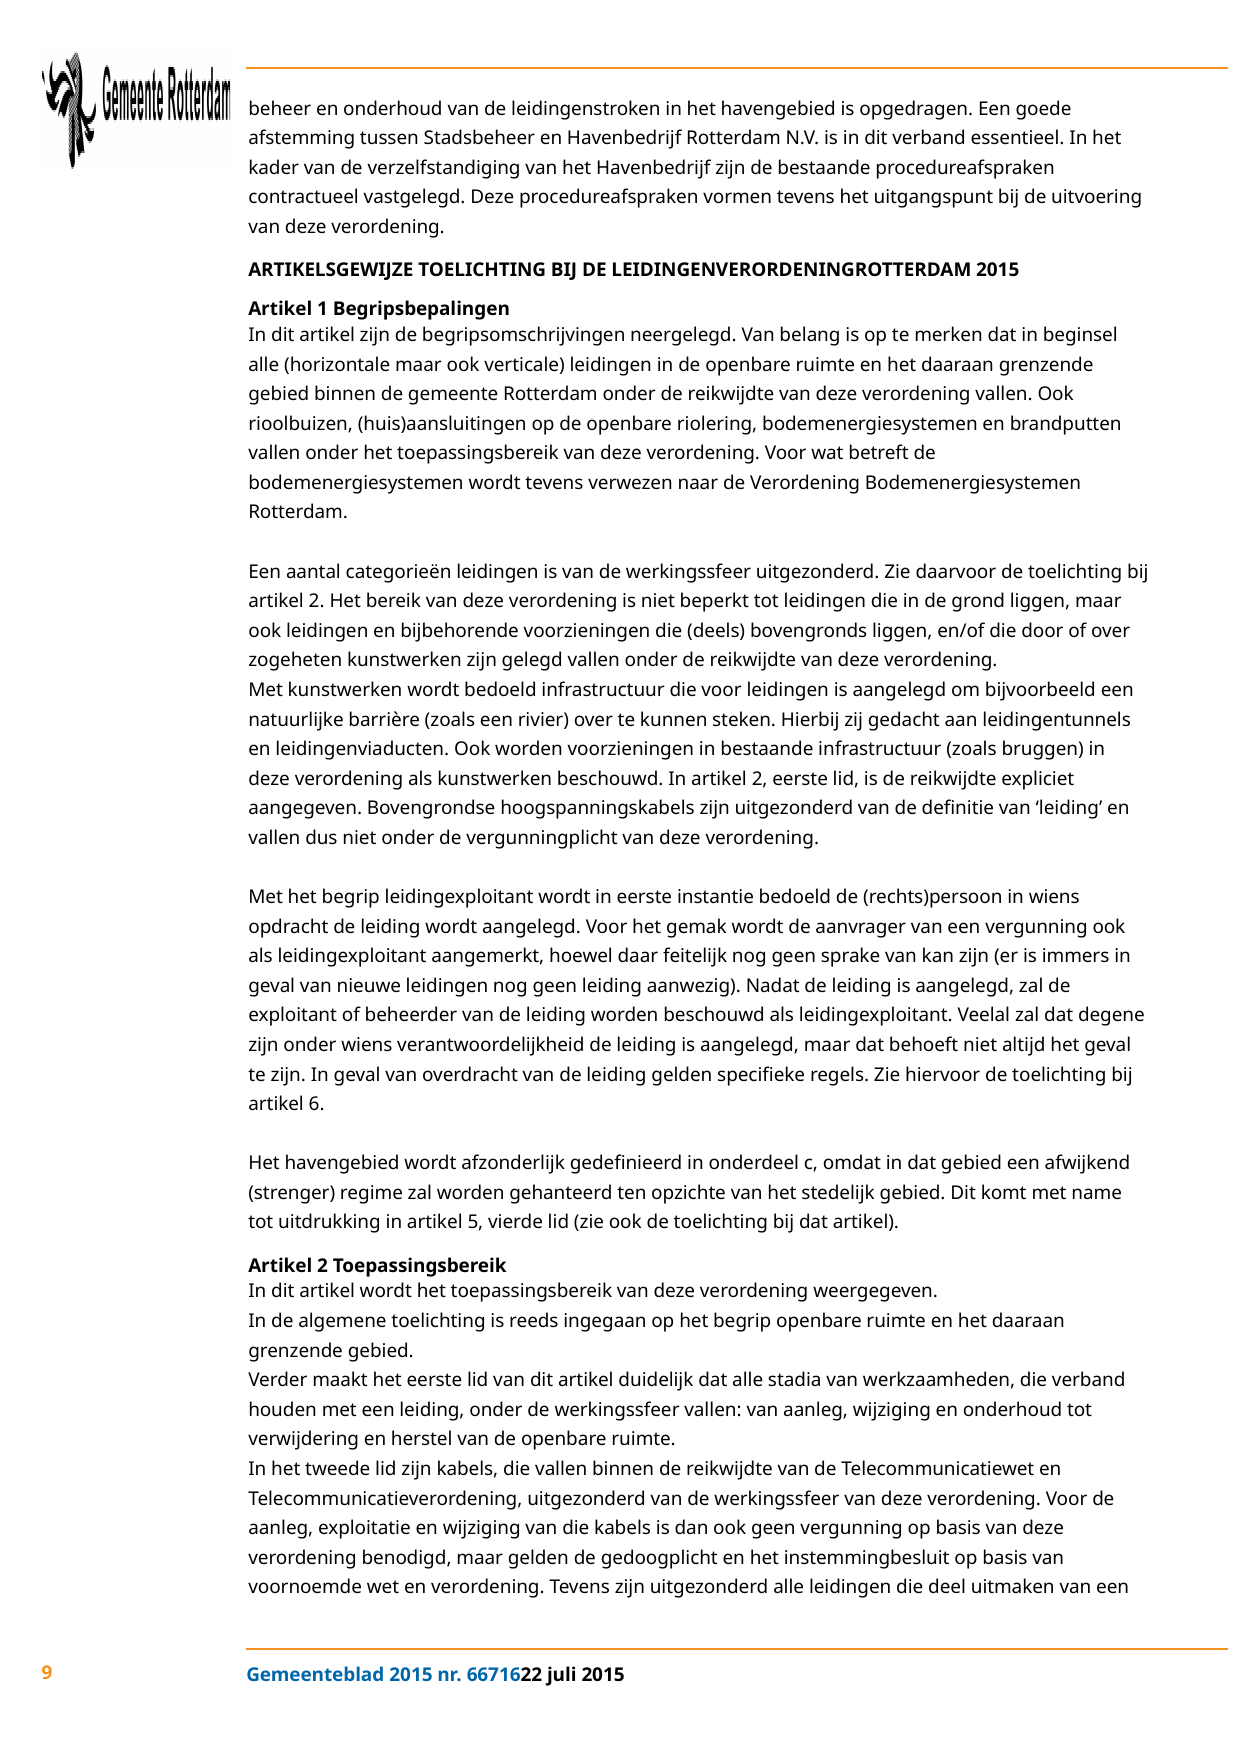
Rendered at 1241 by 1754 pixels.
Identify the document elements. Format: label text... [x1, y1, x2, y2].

picture [41, 47, 231, 172]
text Het havengebied wordt afzonderlijk gedefinieerd in onderdeel c, omdat in dat gebied een afwijkend (strenger) regime zal worden gehanteerd ten opzichte van het stedelijk gebied. Dit komt met name tot uitdrukking in artikel 5, vierde lid (zie ook de toelichting bij dat artikel). [248, 1149, 1152, 1234]
text Verder maakt het eerste lid van dit artikel duidelijk dat alle stadia van werkzaamheden, die verband houden met een leiding, onder de werkingssfeer vallen: van aanleg, wijziging en onderhoud tot verwijdering en herstel van de openbare ruimte. [248, 1366, 1152, 1451]
text In het tweede lid zijn kabels, die vallen binnen de reikwijdte van de Telecommunicatiewet en Telecommunicatieverordening, uitgezonderd van de werkingssfeer van deze verordening. Voor de aanleg, exploitatie en wijziging van die kabels is dan ook geen vergunning op basis van deze verordening benodigd, maar gelden de gedoogplicht en het instemmingbesluit op basis van voornoemde wet en verordening. Tevens zijn uitgezonderd alle leidingen die deel uitmaken van een [248, 1455, 1152, 1599]
text Een aantal categorieën leidingen is van de werkingssfeer uitgezonderd. Zie daarvoor de toelichting bij artikel 2. Het bereik van deze verordening is niet beperkt tot leidingen die in de grond liggen, maar ook leidingen en bijbehorende voorzieningen die (deels) bovengronds liggen, en/of die door of over zogeheten kunstwerken zijn gelegd vallen onder de reikwijdte van deze verordening. [248, 558, 1152, 672]
text In de algemene toelichting is reeds ingegaan op het begrip openbare ruimte en het daaraan grenzende gebied. [248, 1307, 1152, 1362]
text Artikel 2 Toepassingsbereik [248, 1252, 1152, 1278]
text ARTIKELSGEWIJZE TOELICHTING BIJ DE LEIDINGENVERORDENINGROTTERDAM 2015 [248, 256, 1152, 282]
text Artikel 1 Begripsbepalingen [248, 296, 1152, 321]
text Met het begrip leidingexploitant wordt in eerste instantie bedoeld de (rechts)persoon in wiens opdracht de leiding wordt aangelegd. Voor het gemak wordt de aanvrager van een vergunning ook als leidingexploitant aangemerkt, hoewel daar feitelijk nog geen sprake van kan zijn (er is immers in geval van nieuwe leidingen nog geen leiding aanwezig). Nadat de leiding is aangelegd, zal de exploitant of beheerder van de leiding worden beschouwd als leidingexploitant. Veelal zal dat degene zijn onder wiens verantwoordelijkheid de leiding is aangelegd, maar dat behoeft niet altijd het geval te zijn. In geval van overdracht van de leiding gelden specifieke regels. Zie hiervoor de toelichting bij artikel 6. [248, 883, 1152, 1116]
text In dit artikel wordt het toepassingsbereik van deze verordening weergegeven. [248, 1278, 1152, 1303]
text Met kunstwerken wordt bedoeld infrastructuur die voor leidingen is aangelegd om bijvoorbeeld een natuurlijke barrière (zoals een rivier) over te kunnen steken. Hierbij zij gedacht aan leidingentunnels en leidingenviaducten. Ook worden voorzieningen in bestaande infrastructuur (zoals bruggen) in deze verordening als kunstwerken beschouwd. In artikel 2, eerste lid, is de reikwijdte expliciet aangegeven. Bovengrondse hoogspanningskabels zijn uitgezonderd van de definitie van ‘leiding’ en vallen dus niet onder de vergunningplicht van deze verordening. [248, 676, 1152, 850]
text In dit artikel zijn de begripsomschrijvingen neergelegd. Van belang is op te merken dat in beginsel alle (horizontale maar ook verticale) leidingen in de openbare ruimte en het daaraan grenzende gebied binnen de gemeente Rotterdam onder de reikwijdte van deze verordening vallen. Ook rioolbuizen, (huis)aansluitingen op de openbare riolering, bodemenergiesystemen en brandputten vallen onder het toepassingsbereik van deze verordening. Voor wat betreft de bodemenergiesystemen wordt tevens verwezen naar de Verordening Bodemenergiesystemen Rotterdam. [248, 321, 1152, 524]
text beheer en onderhoud van de leidingenstroken in het havengebied is opgedragen. Een goede afstemming tussen Stadsbeheer en Havenbedrijf Rotterdam N.V. is in dit verband essentieel. In het kader van de verzelfstandiging van het Havenbedrijf zijn de bestaande procedureafspraken contractueel vastgelegd. Deze procedureafspraken vormen tevens het uitgangspunt bij de uitvoering van deze verordening. [248, 95, 1152, 239]
